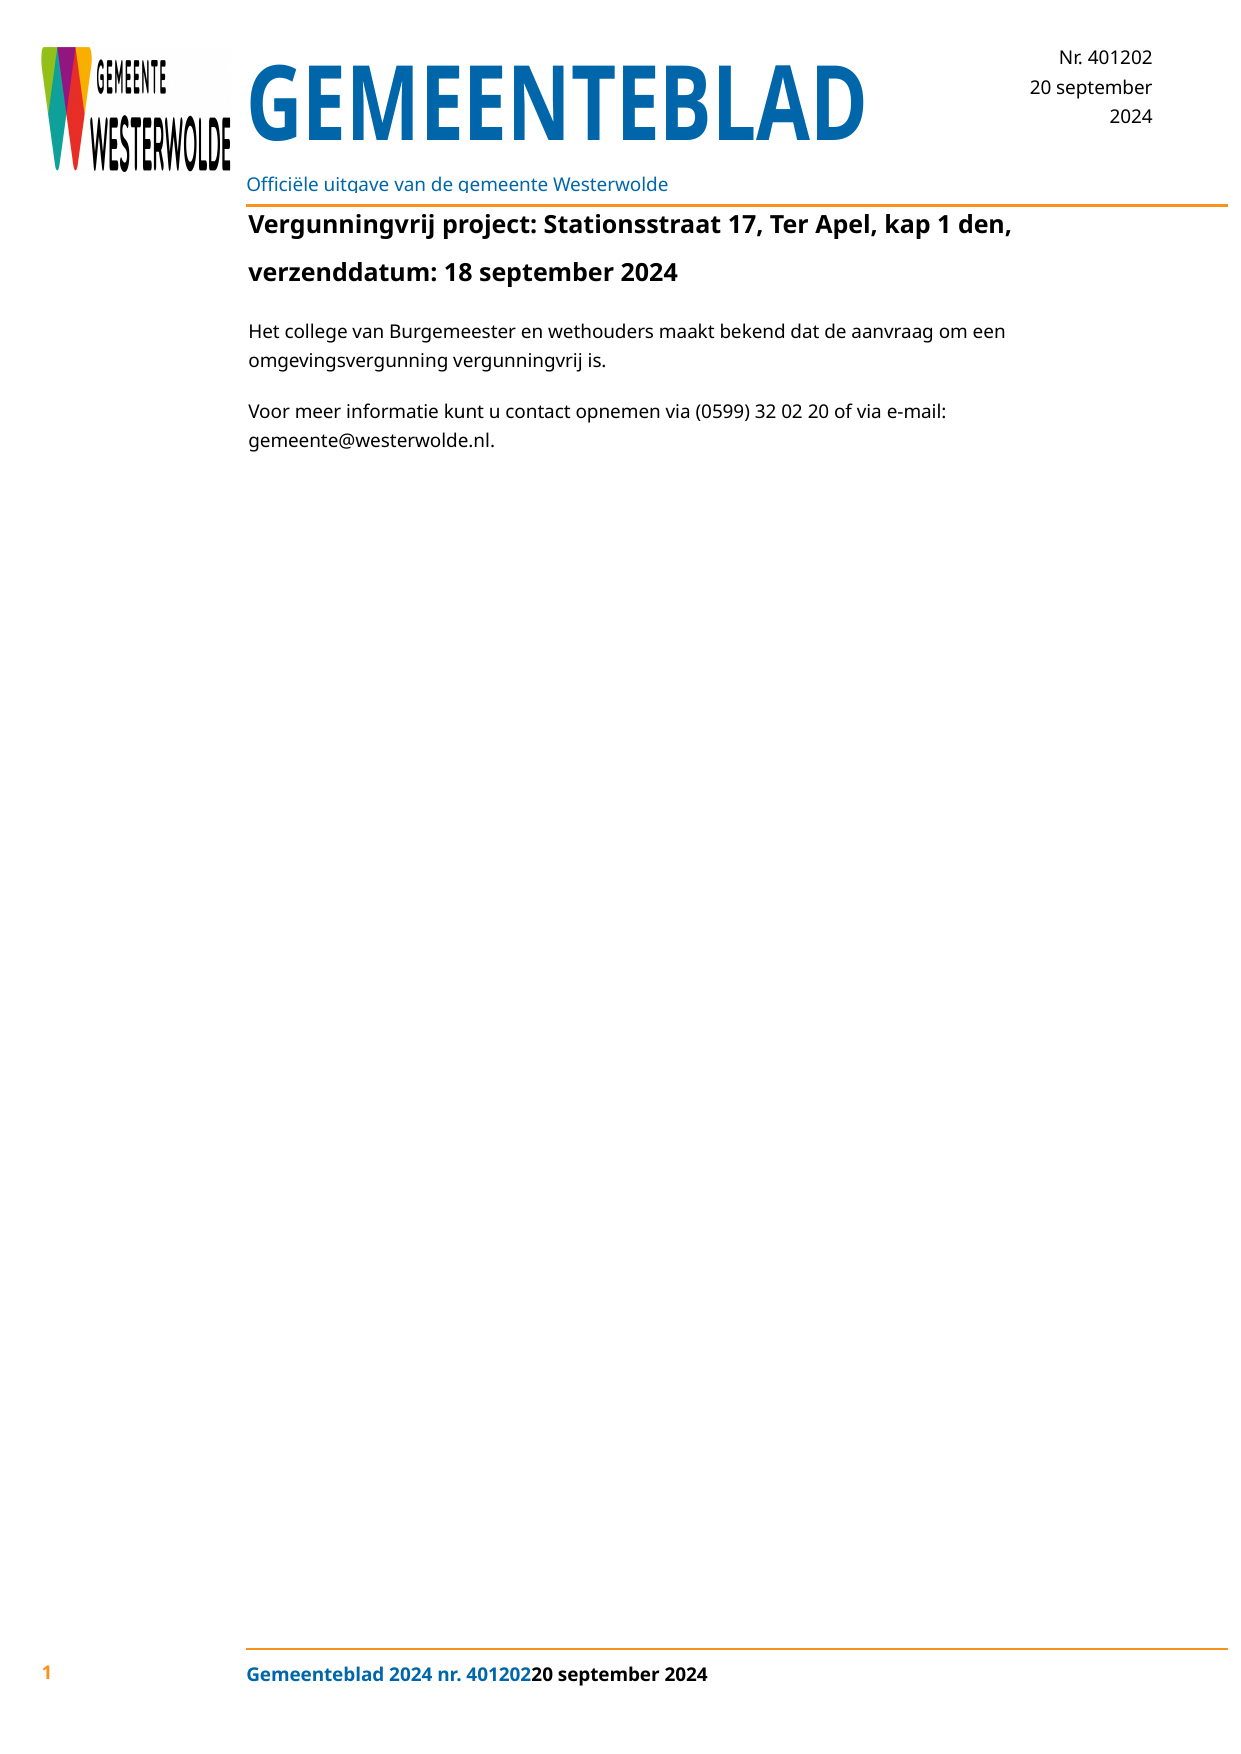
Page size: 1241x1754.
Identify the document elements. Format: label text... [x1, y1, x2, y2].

text Vergunningvrij project: Stationsstraat 17, Ter Apel, kap 1 den, verzenddatum: 18 september 2024 [248, 207, 1152, 288]
text Voor meer informatie kunt u contact opnemen via (0599) 32 02 20 of via e-mail: gemeente@westerwolde.nl. [248, 398, 1152, 453]
text Het college van Burgemeester en wethouders maakt bekend dat de aanvraag om een omgevingsvergunning vergunningvrij is. [248, 318, 1152, 373]
picture [41, 47, 231, 172]
